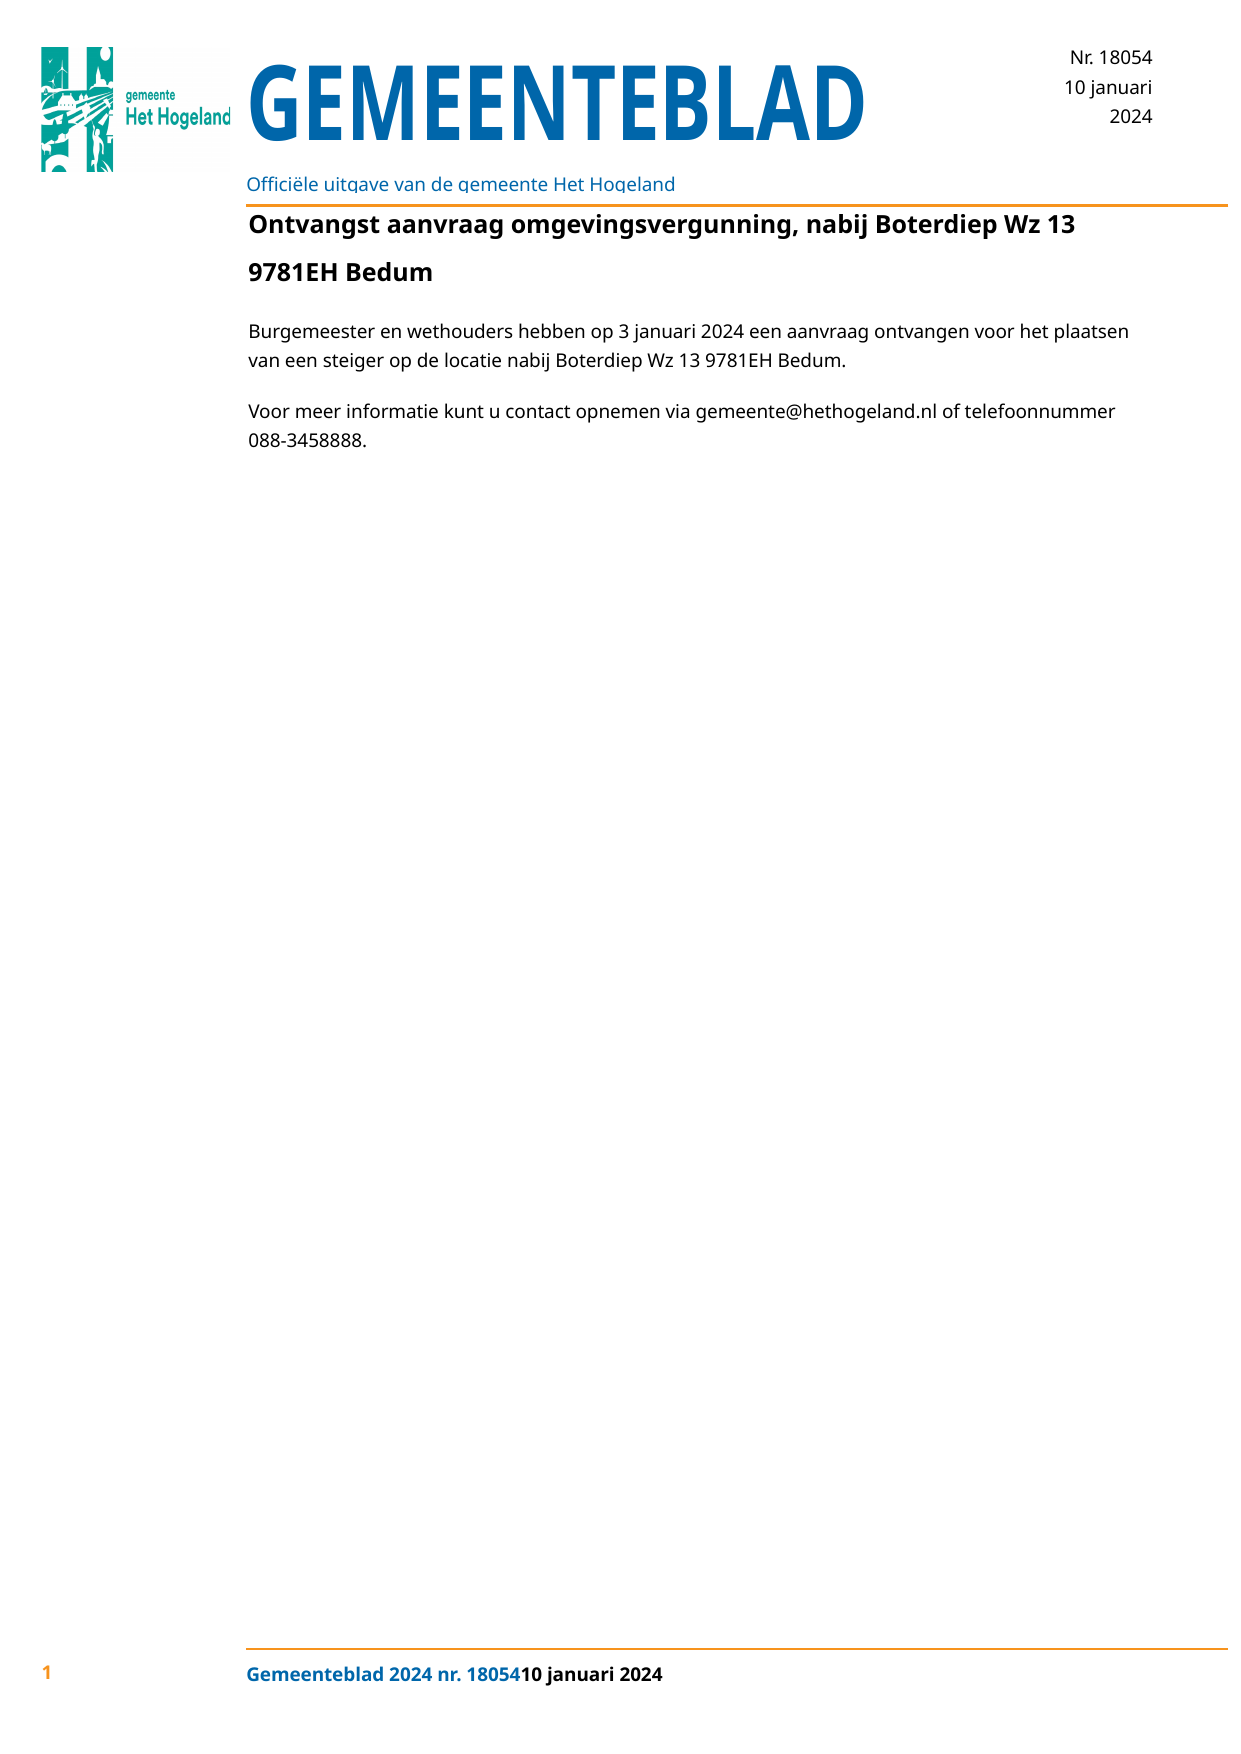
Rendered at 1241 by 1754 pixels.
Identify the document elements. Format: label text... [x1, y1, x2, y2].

text Ontvangst aanvraag omgevingsvergunning, nabij Boterdiep Wz 13 9781EH Bedum [248, 207, 1152, 288]
text Voor meer informatie kunt u contact opnemen via gemeente@hethogeland.nl of telefoonnummer 088-3458888. [248, 398, 1152, 453]
picture [41, 47, 231, 172]
text Burgemeester en wethouders hebben op 3 januari 2024 een aanvraag ontvangen voor het plaatsen van een steiger op de locatie nabij Boterdiep Wz 13 9781EH Bedum. [248, 318, 1152, 373]
